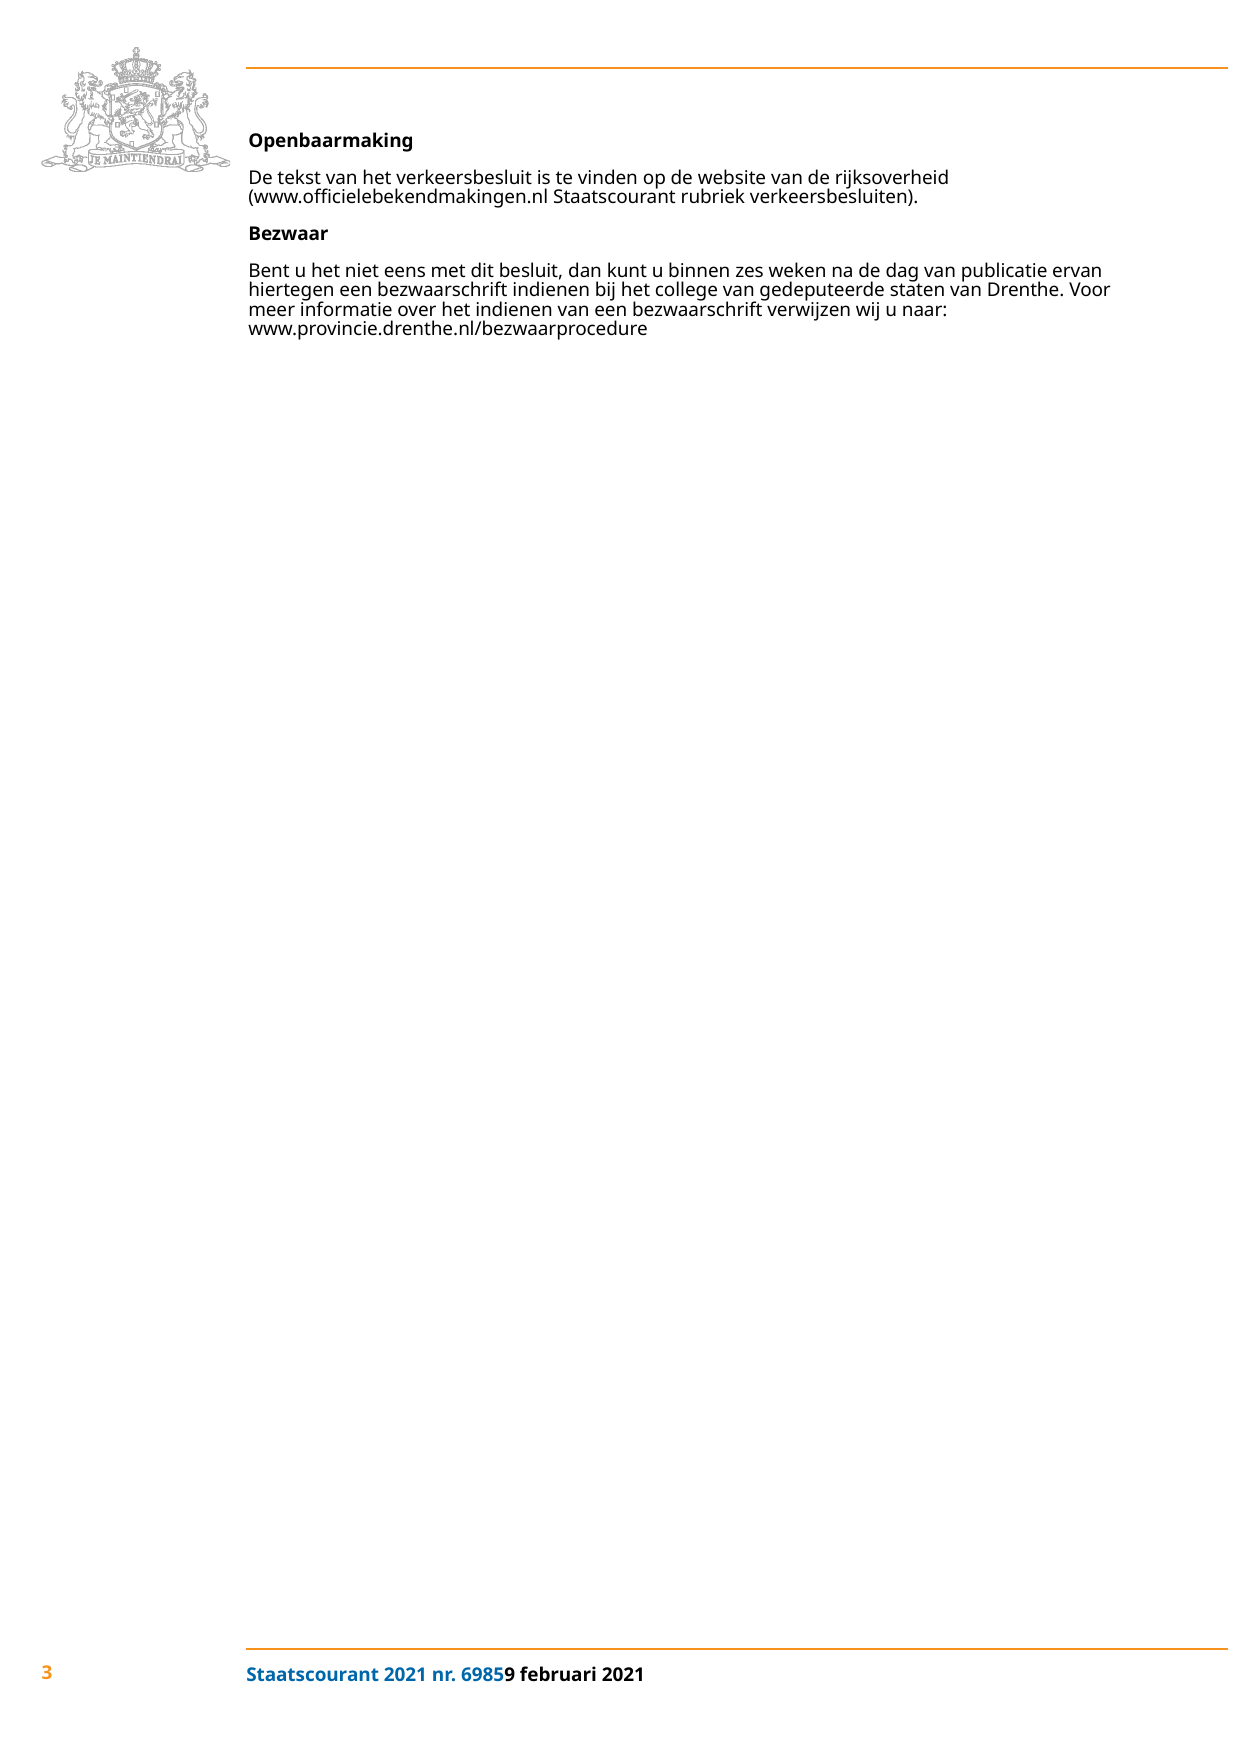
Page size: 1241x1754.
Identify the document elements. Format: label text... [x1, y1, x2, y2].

text Bent u het niet eens met dit besluit, dan kunt u binnen zes weken na de dag van publicatie ervan hiertegen een bezwaarschrift indienen bij het college van gedeputeerde staten van Drenthe. Voor meer informatie over het indienen van een bezwaarschrift verwijzen wij u naar: www.provincie.drenthe.nl/bezwaarprocedure [248, 262, 1152, 339]
picture [41, 47, 231, 172]
text Bezwaar [248, 225, 1152, 244]
text De tekst van het verkeersbesluit is te vinden op de website van de rijksoverheid (www.officielebekendmakingen.nl Staatscourant rubriek verkeersbesluiten). [248, 169, 1152, 207]
text Openbaarmaking [248, 132, 1152, 151]
